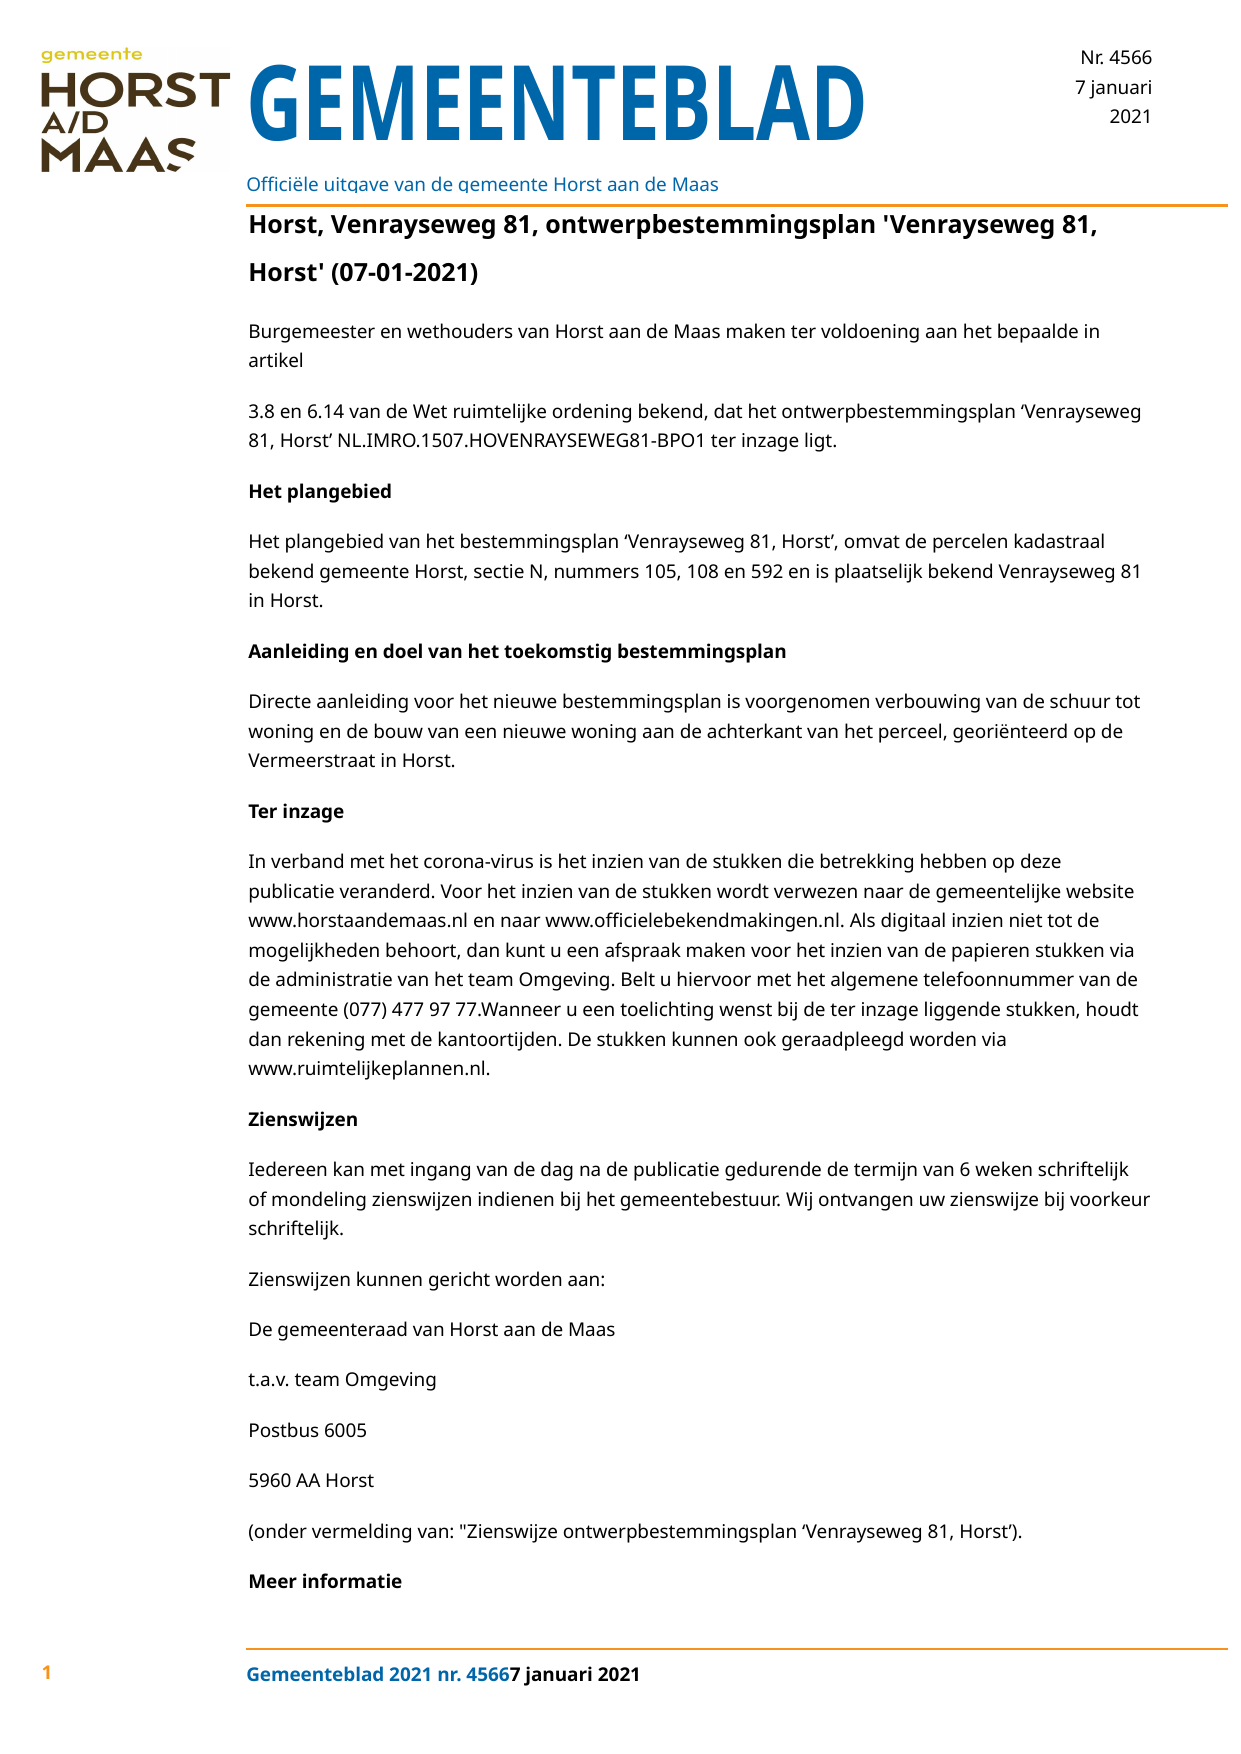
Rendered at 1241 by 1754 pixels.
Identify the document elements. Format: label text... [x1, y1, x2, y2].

text Meer informatie [248, 1568, 1152, 1594]
text Aanleiding en doel van het toekomstig bestemmingsplan [248, 638, 1152, 664]
text In verband met het corona-virus is het inzien van de stukken die betrekking hebben op deze publicatie veranderd. Voor het inzien van de stukken wordt verwezen naar de gemeentelijke website www.horstaandemaas.nl en naar www.officielebekendmakingen.nl. Als digitaal inzien niet tot de mogelijkheden behoort, dan kunt u een afspraak maken voor het inzien van de papieren stukken via de administratie van het team Omgeving. Belt u hiervoor met het algemene telefoonnummer van de gemeente (077) 477 97 77.Wanneer u een toelichting wenst bij de ter inzage liggende stukken, houdt dan rekening met de kantoortijden. De stukken kunnen ook geraadpleegd worden via www.ruimtelijkeplannen.nl. [248, 848, 1152, 1081]
text 5960 AA Horst [248, 1467, 1152, 1493]
text Het plangebied [248, 478, 1152, 504]
text t.a.v. team Omgeving [248, 1367, 1152, 1392]
text Iedereen kan met ingang van de dag na de publicatie gedurende de termijn van 6 weken schriftelijk of mondeling zienswijzen indienen bij het gemeentebestuur. Wij ontvangen uw zienswijze bij voorkeur schriftelijk. [248, 1156, 1152, 1241]
text Het plangebied van het bestemmingsplan ‘Venrayseweg 81, Horst’, omvat de percelen kadastraal bekend gemeente Horst, sectie N, nummers 105, 108 en 592 en is plaatselijk bekend Venrayseweg 81 in Horst. [248, 528, 1152, 613]
picture [41, 47, 231, 172]
text De gemeenteraad van Horst aan de Maas [248, 1316, 1152, 1342]
text Horst, Venrayseweg 81, ontwerpbestemmingsplan 'Venrayseweg 81, Horst' (07-01-2021) [248, 207, 1152, 288]
text Postbus 6005 [248, 1417, 1152, 1443]
text (onder vermelding van: "Zienswijze ontwerpbestemmingsplan ‘Venrayseweg 81, Horst’). [248, 1518, 1152, 1544]
text 3.8 en 6.14 van de Wet ruimtelijke ordening bekend, dat het ontwerpbestemmingsplan ‘Venrayseweg 81, Horst’ NL.IMRO.1507.HOVENRAYSEWEG81-BPO1 ter inzage ligt. [248, 398, 1152, 453]
text Ter inzage [248, 798, 1152, 824]
text Directe aanleiding voor het nieuwe bestemmingsplan is voorgenomen verbouwing van de schuur tot woning en de bouw van een nieuwe woning aan de achterkant van het perceel, georiënteerd op de Vermeerstraat in Horst. [248, 688, 1152, 773]
text Zienswijzen kunnen gericht worden aan: [248, 1266, 1152, 1292]
text Burgemeester en wethouders van Horst aan de Maas maken ter voldoening aan het bepaalde in artikel [248, 318, 1152, 373]
text Zienswijzen [248, 1106, 1152, 1132]
